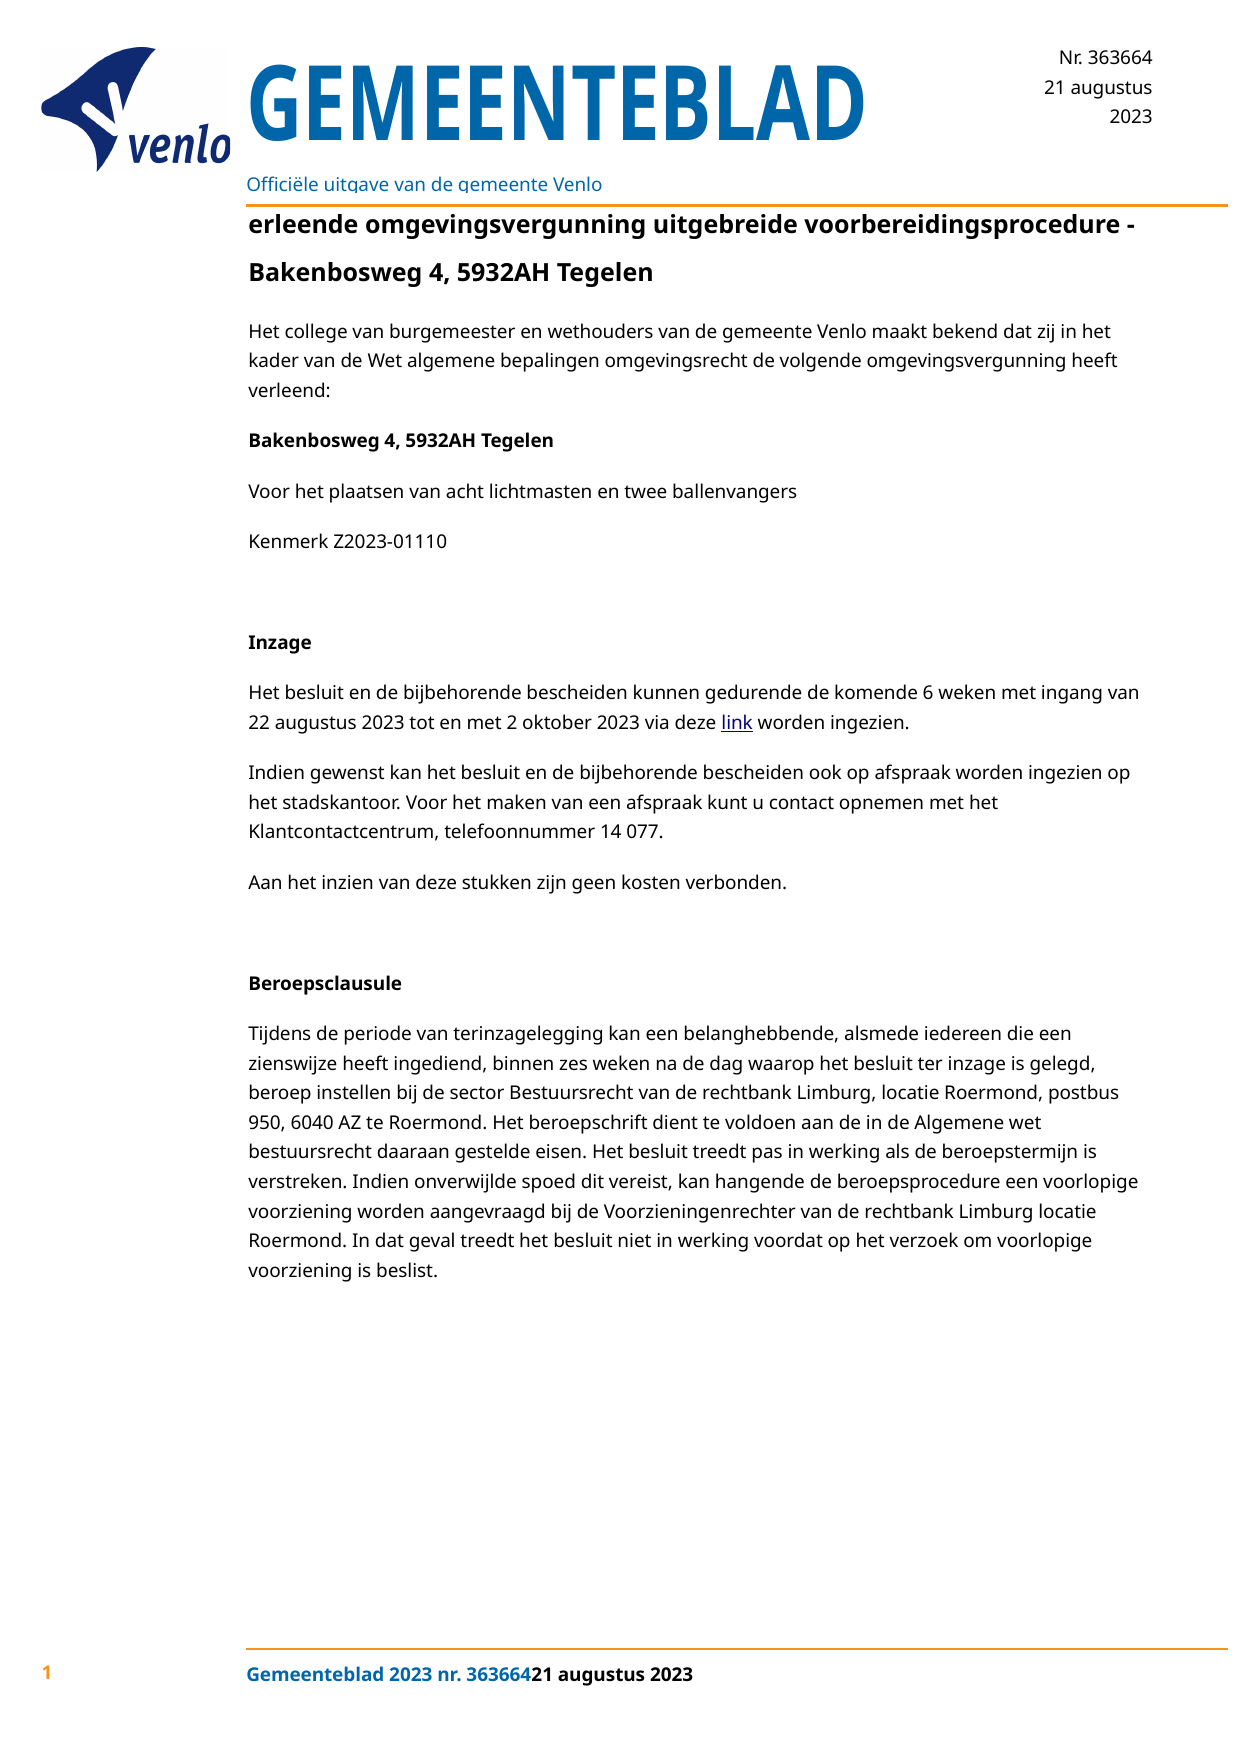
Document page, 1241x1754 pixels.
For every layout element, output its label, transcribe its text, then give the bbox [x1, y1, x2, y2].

text Voor het plaatsen van acht lichtmasten en twee ballenvangers [248, 478, 1152, 504]
text Aan het inzien van deze stukken zijn geen kosten verbonden. [248, 869, 1152, 895]
text Inzage [248, 629, 1152, 655]
text Het college van burgemeester en wethouders van de gemeente Venlo maakt bekend dat zij in het kader van de Wet algemene bepalingen omgevingsrecht de volgende omgevingsvergunning heeft verleend: [248, 318, 1152, 403]
text Het besluit en de bijbehorende bescheiden kunnen gedurende de komende 6 weken met ingang van 22 augustus 2023 tot en met 2 oktober 2023 via deze link worden ingezien. [248, 679, 1152, 735]
text Beroepsclausule [248, 970, 1152, 996]
text Kenmerk Z2023-01110 [248, 528, 1152, 554]
text Bakenbosweg 4, 5932AH Tegelen [248, 427, 1152, 453]
picture [41, 47, 231, 172]
text erleende omgevingsvergunning uitgebreide voorbereidingsprocedure - Bakenbosweg 4, 5932AH Tegelen [248, 207, 1152, 288]
text Tijdens de periode van terinzagelegging kan een belanghebbende, alsmede iedereen die een zienswijze heeft ingediend, binnen zes weken na de dag waarop het besluit ter inzage is gelegd, beroep instellen bij de sector Bestuursrecht van de rechtbank Limburg, locatie Roermond, postbus 950, 6040 AZ te Roermond. Het beroepschrift dient te voldoen aan de in de Algemene wet bestuursrecht daaraan gestelde eisen. Het besluit treedt pas in werking als de beroepstermijn is verstreken. Indien onverwijlde spoed dit vereist, kan hangende de beroepsprocedure een voorlopige voorziening worden aangevraagd bij de Voorzieningenrechter van de rechtbank Limburg locatie Roermond. In dat geval treedt het besluit niet in werking voordat op het verzoek om voorlopige voorziening is beslist. [248, 1020, 1152, 1283]
text Indien gewenst kan het besluit en de bijbehorende bescheiden ook op afspraak worden ingezien op het stadskantoor. Voor het maken van een afspraak kunt u contact opnemen met het Klantcontactcentrum, telefoonnummer 14 077. [248, 759, 1152, 844]
